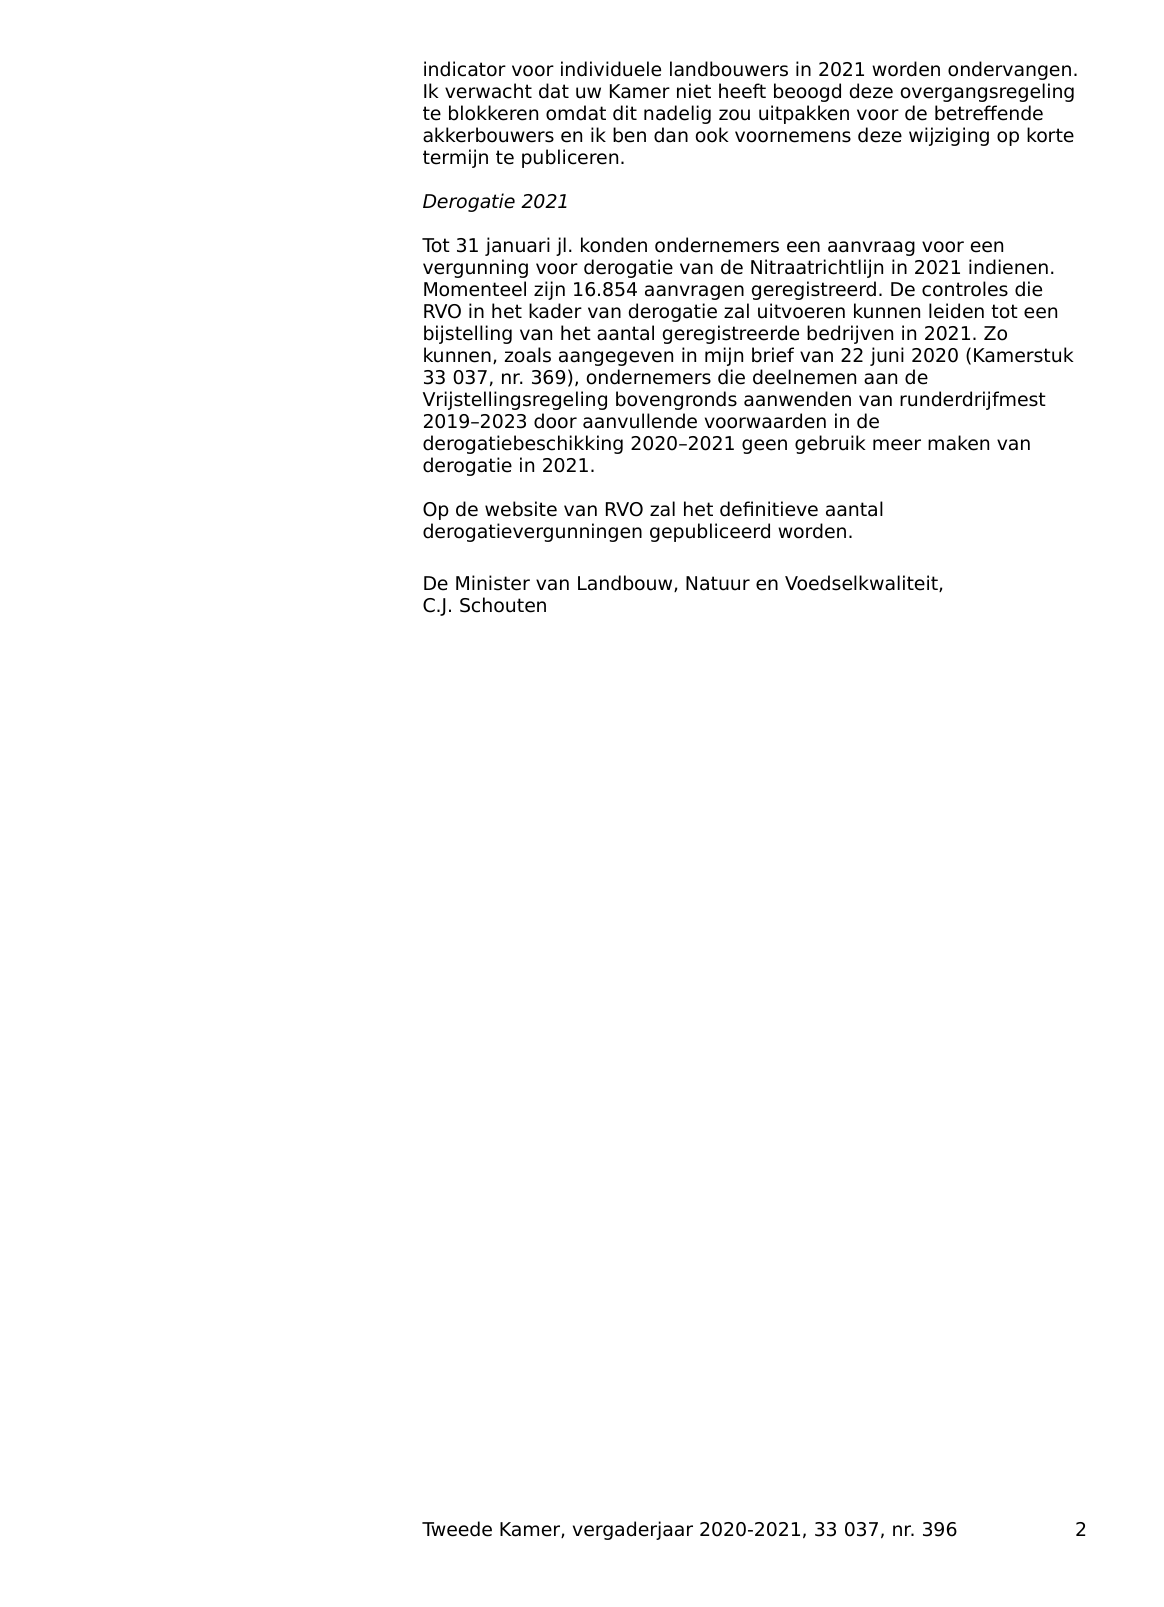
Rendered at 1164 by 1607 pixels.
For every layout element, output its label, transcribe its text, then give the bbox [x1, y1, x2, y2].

text Op de website van RVO zal het definitieve aantal derogatievergunningen gepubliceerd worden. [422, 499, 1087, 543]
text indicator voor individuele landbouwers in 2021 worden ondervangen. Ik verwacht dat uw Kamer niet heeft beoogd deze overgangsregeling te blokkeren omdat dit nadelig zou uitpakken voor de betreffende akkerbouwers en ik ben dan ook voornemens deze wijziging op korte termijn te publiceren. [422, 59, 1087, 169]
text De Minister van Landbouw, Natuur en Voedselkwaliteit, C.J. Schouten [422, 573, 1087, 617]
text Tot 31 januari jl. konden ondernemers een aanvraag voor een vergunning voor derogatie van de Nitraatrichtlijn in 2021 indienen. Momenteel zijn 16.854 aanvragen geregistreerd. De controles die RVO in het kader van derogatie zal uitvoeren kunnen leiden tot een bijstelling van het aantal geregistreerde bedrijven in 2021. Zo kunnen, zoals aangegeven in mijn brief van 22 juni 2020 (Kamerstuk 33 037, nr. 369), ondernemers die deelnemen aan de Vrijstellingsregeling bovengronds aanwenden van runderdrijfmest 2019–2023 door aanvullende voorwaarden in de derogatiebeschikking 2020–2021 geen gebruik meer maken van derogatie in 2021. [422, 235, 1087, 477]
subtitle Derogatie 2021 [422, 191, 1087, 213]
